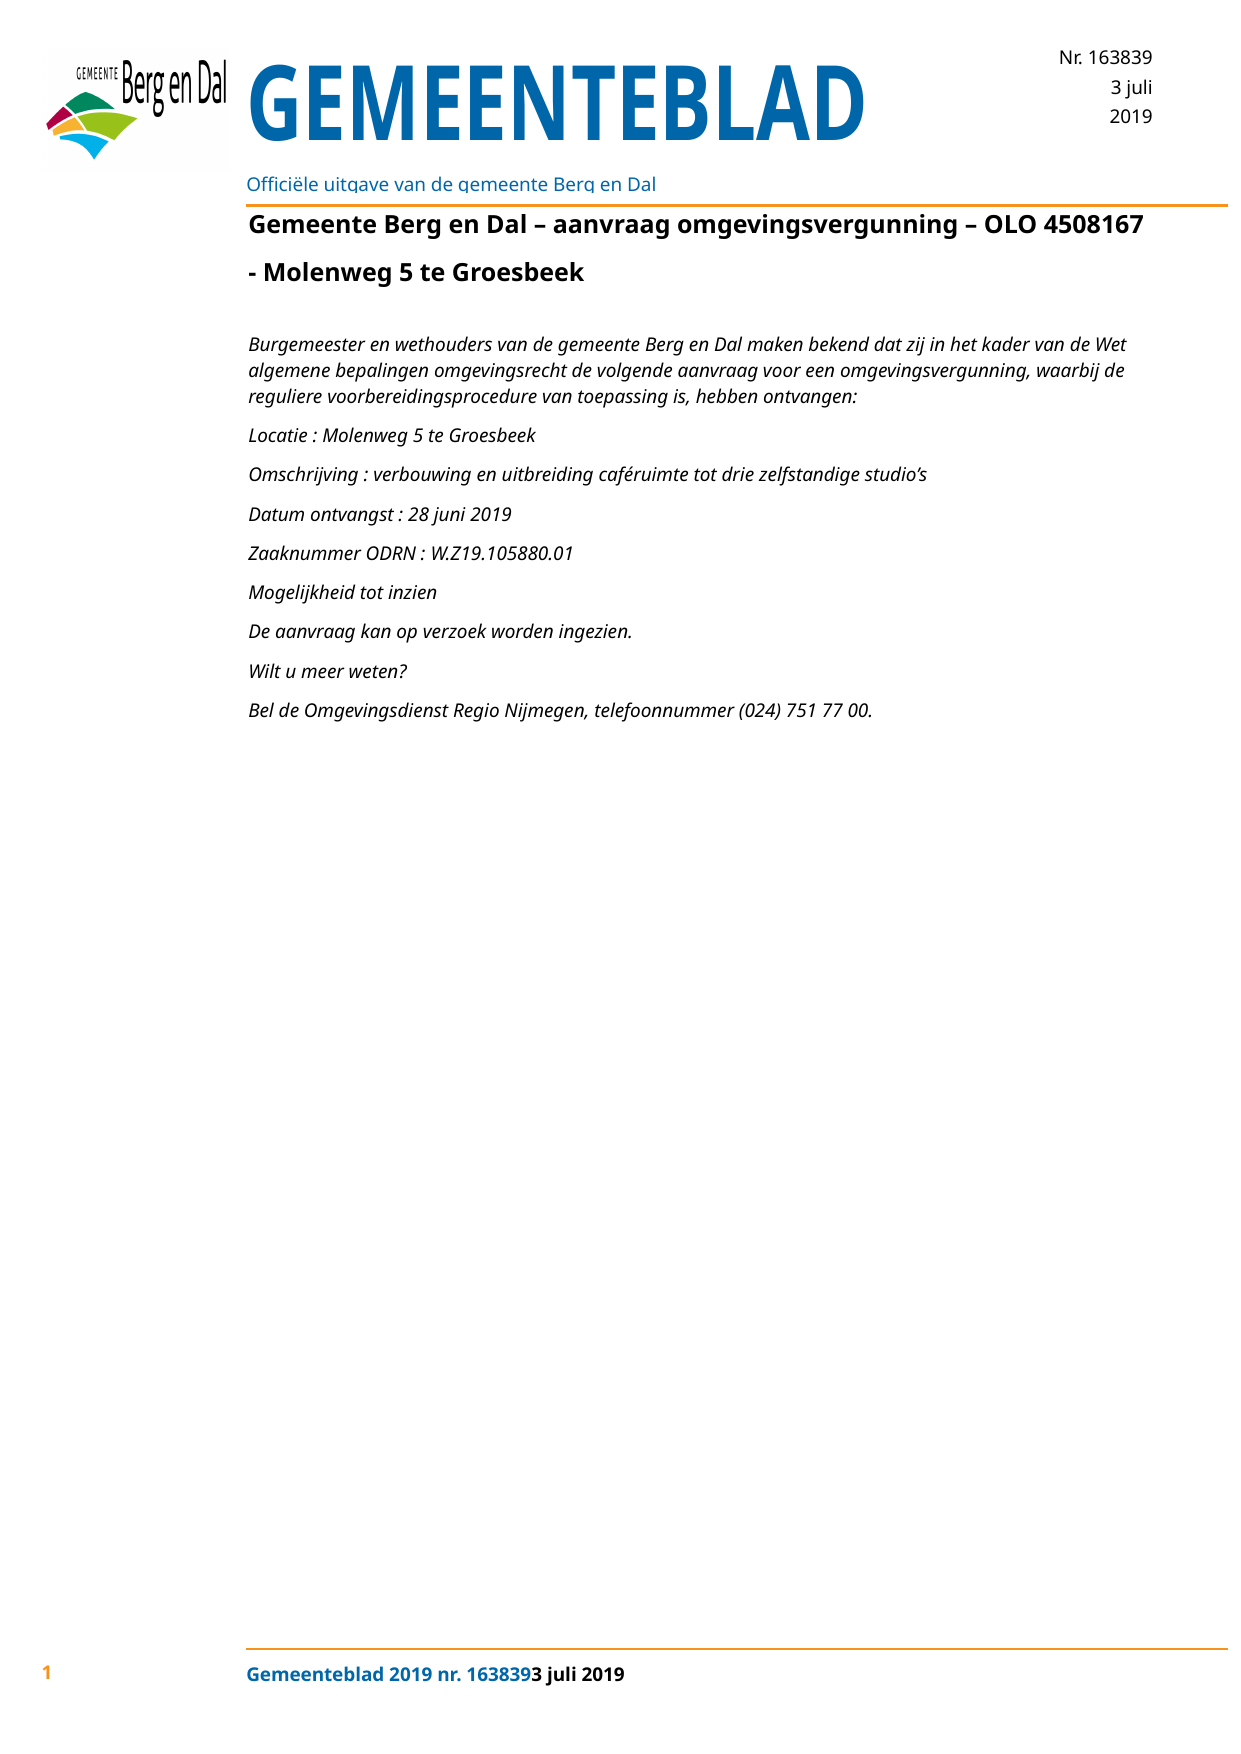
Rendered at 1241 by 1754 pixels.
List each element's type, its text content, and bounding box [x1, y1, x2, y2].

text Burgemeester en wethouders van de gemeente Berg en Dal maken bekend dat zij in het kader van de Wet algemene bepalingen omgevingsrecht de volgende aanvraag voor een omgevingsvergunning, waarbij de reguliere voorbereidingsprocedure van toepassing is, hebben ontvangen: [248, 331, 1152, 409]
text Gemeente Berg en Dal – aanvraag omgevingsvergunning – OLO 4508167 - Molenweg 5 te Groesbeek [248, 207, 1152, 288]
text Omschrijving : verbouwing en uitbreiding caféruimte tot drie zelfstandige studio’s [248, 461, 1152, 487]
text Zaaknummer ODRN : W.Z19.105880.01 [248, 540, 1152, 566]
text Wilt u meer weten? [248, 658, 1152, 683]
text Datum ontvangst : 28 juni 2019 [248, 501, 1152, 526]
text Bel de Omgevingsdienst Regio Nijmegen, telefoonnummer (024) 751 77 00. [248, 697, 1152, 723]
text De aanvraag kan op verzoek worden ingezien. [248, 618, 1152, 644]
picture [41, 47, 231, 172]
text Mogelijkheid tot inzien [248, 579, 1152, 605]
text Locatie : Molenweg 5 te Groesbeek [248, 422, 1152, 448]
